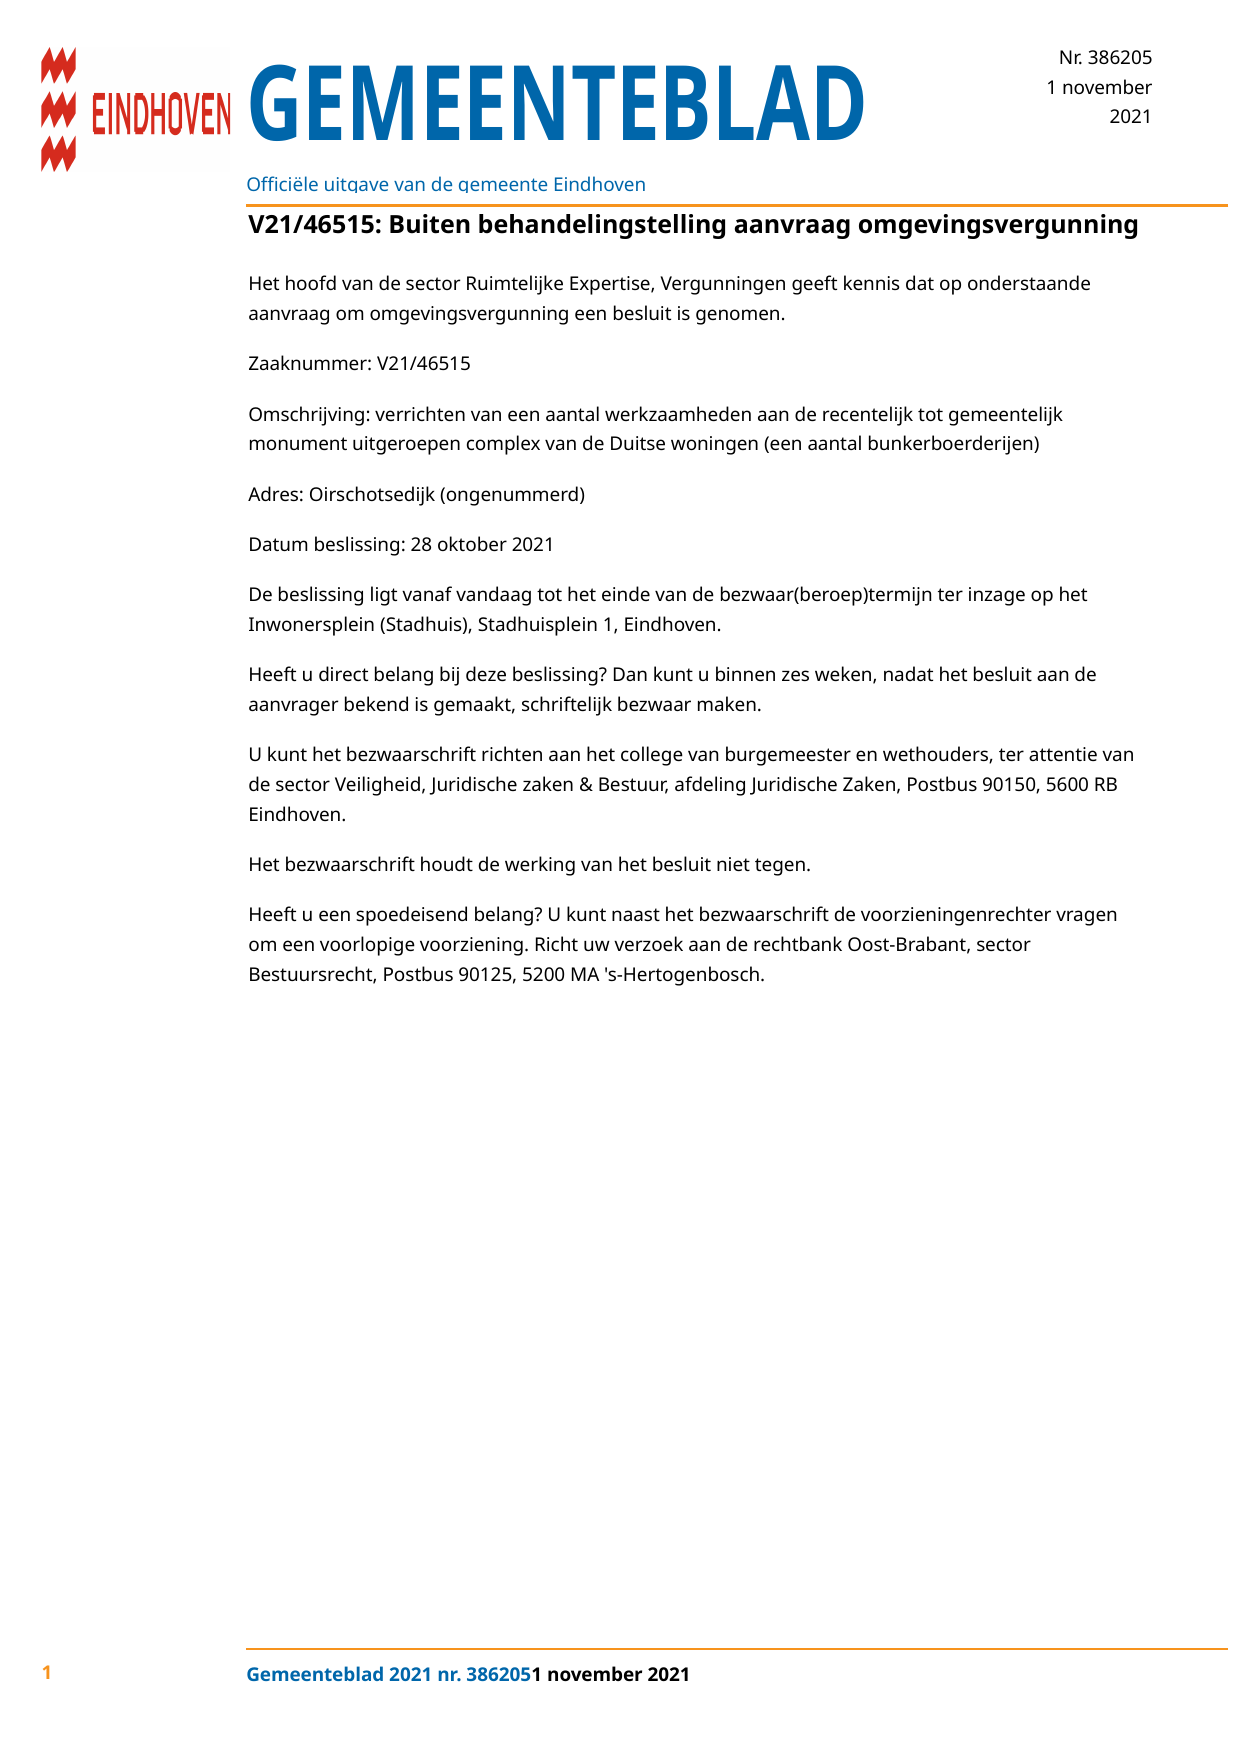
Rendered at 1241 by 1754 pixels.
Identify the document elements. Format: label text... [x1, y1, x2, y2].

text Zaaknummer: V21/46515 [248, 350, 1152, 376]
text Datum beslissing: 28 oktober 2021 [248, 531, 1152, 557]
text Het hoofd van de sector Ruimtelijke Expertise, Vergunningen geeft kennis dat op onderstaande aanvraag om omgevingsvergunning een besluit is genomen. [248, 270, 1152, 326]
text V21/46515: Buiten behandelingstelling aanvraag omgevingsvergunning [248, 207, 1152, 241]
text De beslissing ligt vanaf vandaag tot het einde van de bezwaar(beroep)termijn ter inzage op het Inwonersplein (Stadhuis), Stadhuisplein 1, Eindhoven. [248, 582, 1152, 637]
text Heeft u een spoedeisend belang? U kunt naast het bezwaarschrift de voorzieningenrechter vragen om een voorlopige voorziening. Richt uw verzoek aan de rechtbank Oost-Brabant, sector Bestuursrecht, Postbus 90125, 5200 MA 's-Hertogenbosch. [248, 902, 1152, 986]
text Omschrijving: verrichten van een aantal werkzaamheden aan de recentelijk tot gemeentelijk monument uitgeroepen complex van de Duitse woningen (een aantal bunkerboerderijen) [248, 401, 1152, 456]
text Het bezwaarschrift houdt de werking van het besluit niet tegen. [248, 851, 1152, 877]
text Adres: Oirschotsedijk (ongenummerd) [248, 481, 1152, 506]
text Heeft u direct belang bij deze beslissing? Dan kunt u binnen zes weken, nadat het besluit aan de aanvrager bekend is gemaakt, schriftelijk bezwaar maken. [248, 662, 1152, 717]
picture [41, 47, 231, 172]
text U kunt het bezwaarschrift richten aan het college van burgemeester en wethouders, ter attentie van de sector Veiligheid, Juridische zaken & Bestuur, afdeling Juridische Zaken, Postbus 90150, 5600 RB Eindhoven. [248, 742, 1152, 826]
